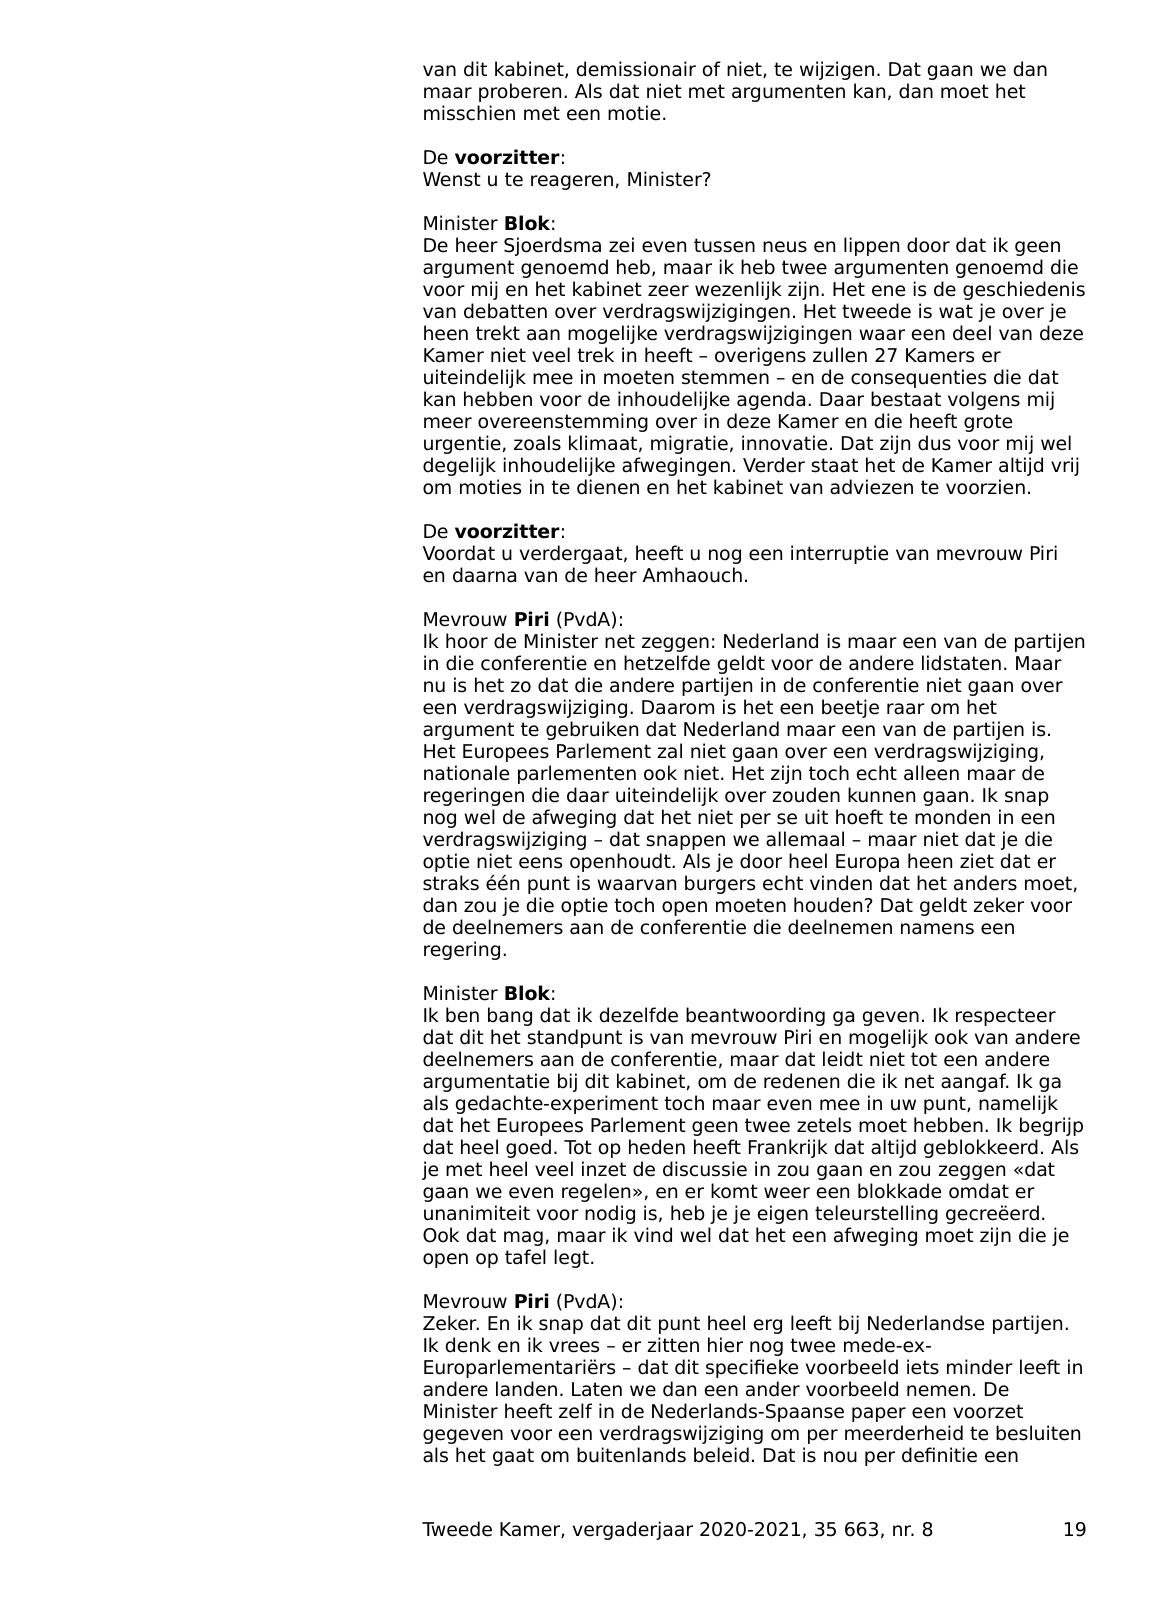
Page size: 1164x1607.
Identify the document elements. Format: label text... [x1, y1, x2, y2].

text van dit kabinet, demissionair of niet, te wijzigen. Dat gaan we dan maar proberen. Als dat niet met argumenten kan, dan moet het misschien met een motie. [422, 59, 1087, 125]
text De voorzitter: [422, 521, 1087, 543]
text De voorzitter: [422, 147, 1087, 169]
text Minister Blok: [422, 213, 1087, 235]
text Ik hoor de Minister net zeggen: Nederland is maar een van de partijen in die conferentie en hetzelfde geldt voor de andere lidstaten. Maar nu is het zo dat die andere partijen in de conferentie niet gaan over een verdragswijziging. Daarom is het een beetje raar om het argument te gebruiken dat Nederland maar een van de partijen is. Het Europees Parlement zal niet gaan over een verdragswijziging, nationale parlementen ook niet. Het zijn toch echt alleen maar de regeringen die daar uiteindelijk over zouden kunnen gaan. Ik snap nog wel de afweging dat het niet per se uit hoeft te monden in een verdragswijziging – dat snappen we allemaal – maar niet dat je die optie niet eens openhoudt. Als je door heel Europa heen ziet dat er straks één punt is waarvan burgers echt vinden dat het anders moet, dan zou je die optie toch open moeten houden? Dat geldt zeker voor de deelnemers aan de conferentie die deelnemen namens een regering. [422, 631, 1087, 961]
text Zeker. En ik snap dat dit punt heel erg leeft bij Nederlandse partijen. Ik denk en ik vrees – er zitten hier nog twee mede-ex-Europarlementariërs – dat dit specifieke voorbeeld iets minder leeft in andere landen. Laten we dan een ander voorbeeld nemen. De Minister heeft zelf in de Nederlands-Spaanse paper een voorzet gegeven voor een verdragswijziging om per meerderheid te besluiten als het gaat om buitenlands beleid. Dat is nou per definitie een [422, 1313, 1087, 1467]
text Minister Blok: [422, 983, 1087, 1005]
text Voordat u verdergaat, heeft u nog een interruptie van mevrouw Piri en daarna van de heer Amhaouch. [422, 543, 1087, 587]
text De heer Sjoerdsma zei even tussen neus en lippen door dat ik geen argument genoemd heb, maar ik heb twee argumenten genoemd die voor mij en het kabinet zeer wezenlijk zijn. Het ene is de geschiedenis van debatten over verdragswijzigingen. Het tweede is wat je over je heen trekt aan mogelijke verdragswijzigingen waar een deel van deze Kamer niet veel trek in heeft – overigens zullen 27 Kamers er uiteindelijk mee in moeten stemmen – en de consequenties die dat kan hebben voor de inhoudelijke agenda. Daar bestaat volgens mij meer overeenstemming over in deze Kamer en die heeft grote urgentie, zoals klimaat, migratie, innovatie. Dat zijn dus voor mij wel degelijk inhoudelijke afwegingen. Verder staat het de Kamer altijd vrij om moties in te dienen en het kabinet van adviezen te voorzien. [422, 235, 1087, 499]
text Ik ben bang dat ik dezelfde beantwoording ga geven. Ik respecteer dat dit het standpunt is van mevrouw Piri en mogelijk ook van andere deelnemers aan de conferentie, maar dat leidt niet tot een andere argumentatie bij dit kabinet, om de redenen die ik net aangaf. Ik ga als gedachte-experiment toch maar even mee in uw punt, namelijk dat het Europees Parlement geen twee zetels moet hebben. Ik begrijp dat heel goed. Tot op heden heeft Frankrijk dat altijd geblokkeerd. Als je met heel veel inzet de discussie in zou gaan en zou zeggen «dat gaan we even regelen», en er komt weer een blokkade omdat er unanimiteit voor nodig is, heb je je eigen teleurstelling gecreëerd. Ook dat mag, maar ik vind wel dat het een afweging moet zijn die je open op tafel legt. [422, 1005, 1087, 1269]
text Mevrouw Piri (PvdA): [422, 1291, 1087, 1313]
text Wenst u te reageren, Minister? [422, 169, 1087, 191]
text Mevrouw Piri (PvdA): [422, 609, 1087, 631]
